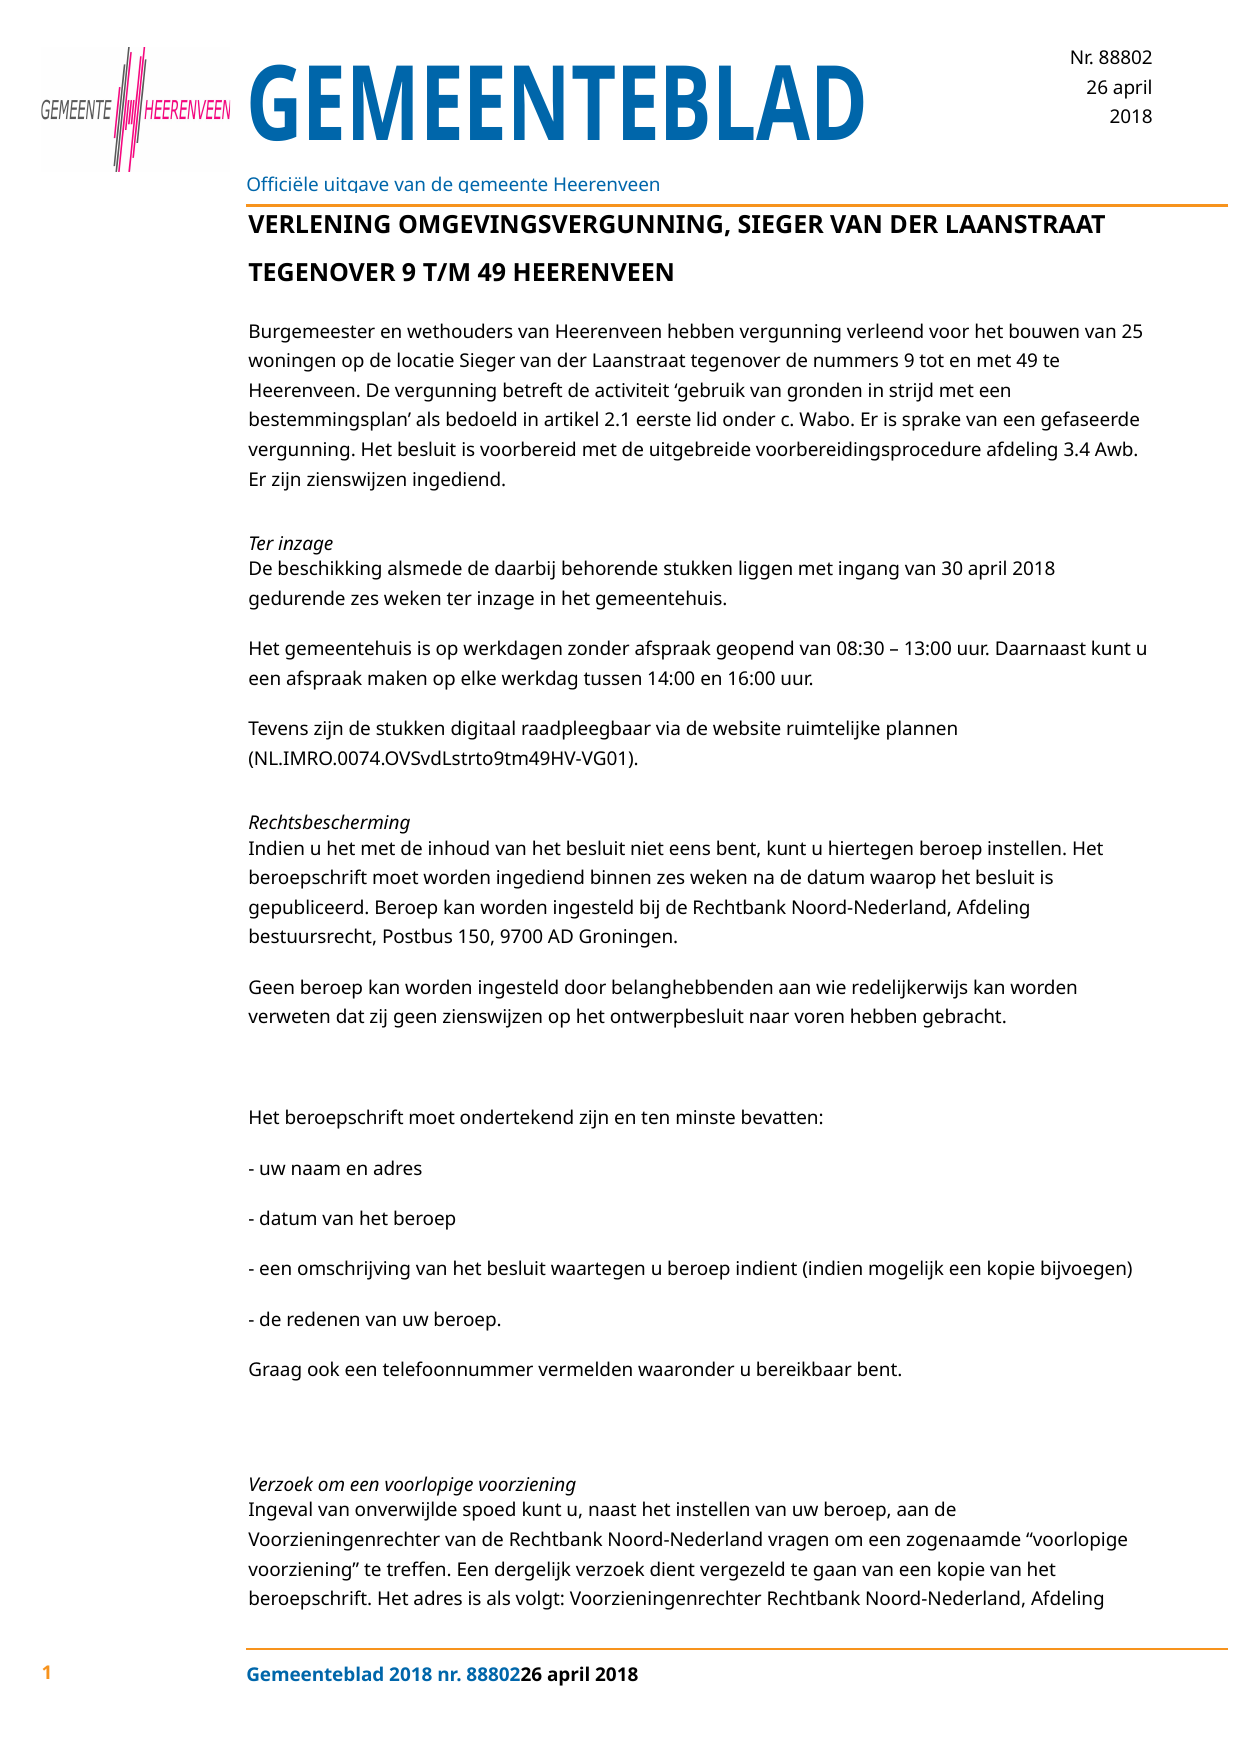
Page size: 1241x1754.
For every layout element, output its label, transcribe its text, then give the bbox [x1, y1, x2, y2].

text Ingeval van onverwijlde spoed kunt u, naast het instellen van uw beroep, aan de Voorzieningenrechter van de Rechtbank Noord-Nederland vragen om een zogenaamde “voorlopige voorziening” te treffen. Een dergelijk verzoek dient vergezeld te gaan van een kopie van het beroepschrift. Het adres is als volgt: Voorzieningenrechter Rechtbank Noord-Nederland, Afdeling [248, 1497, 1152, 1611]
text Burgemeester en wethouders van Heerenveen hebben vergunning verleend voor het bouwen van 25 woningen op de locatie Sieger van der Laanstraat tegenover de nummers 9 tot en met 49 te Heerenveen. De vergunning betreft de activiteit ‘gebruik van gronden in strijd met een bestemmingsplan’ als bedoeld in artikel 2.1 eerste lid onder c. Wabo. Er is sprake van een gefaseerde vergunning. Het besluit is voorbereid met de uitgebreide voorbereidingsprocedure afdeling 3.4 Awb. Er zijn zienswijzen ingediend. [248, 318, 1152, 492]
text Ter inzage [248, 530, 1152, 556]
text Het gemeentehuis is op werkdagen zonder afspraak geopend van 08:30 – 13:00 uur. Daarnaast kunt u een afspraak maken op elke werkdag tussen 14:00 en 16:00 uur. [248, 636, 1152, 691]
text Tevens zijn de stukken digitaal raadpleegbaar via de website ruimtelijke plannen (NL.IMRO.0074.OVSvdLstrto9tm49HV-VG01). [248, 716, 1152, 771]
text Geen beroep kan worden ingesteld door belanghebbenden aan wie redelijkerwijs kan worden verweten dat zij geen zienswijzen op het ontwerpbesluit naar voren hebben gebracht. [248, 974, 1152, 1029]
text - uw naam en adres [248, 1155, 1152, 1181]
text - de redenen van uw beroep. [248, 1306, 1152, 1332]
text Rechtsbescherming [248, 809, 1152, 835]
text - datum van het beroep [248, 1205, 1152, 1231]
picture [41, 47, 231, 172]
text Het beroepschrift moet ondertekend zijn en ten minste bevatten: [248, 1104, 1152, 1130]
text De beschikking alsmede de daarbij behorende stukken liggen met ingang van 30 april 2018 gedurende zes weken ter inzage in het gemeentehuis. [248, 556, 1152, 611]
text Graag ook een telefoonnummer vermelden waaronder u bereikbaar bent. [248, 1356, 1152, 1382]
text VERLENING OMGEVINGSVERGUNNING, SIEGER VAN DER LAANSTRAAT TEGENOVER 9 T/M 49 HEERENVEEN [248, 207, 1152, 288]
text Indien u het met de inhoud van het besluit niet eens bent, kunt u hiertegen beroep instellen. Het beroepschrift moet worden ingediend binnen zes weken na de datum waarop het besluit is gepubliceerd. Beroep kan worden ingesteld bij de Rechtbank Noord-Nederland, Afdeling bestuursrecht, Postbus 150, 9700 AD Groningen. [248, 835, 1152, 949]
text - een omschrijving van het besluit waartegen u beroep indient (indien mogelijk een kopie bijvoegen) [248, 1256, 1152, 1281]
text Verzoek om een voorlopige voorziening [248, 1471, 1152, 1497]
